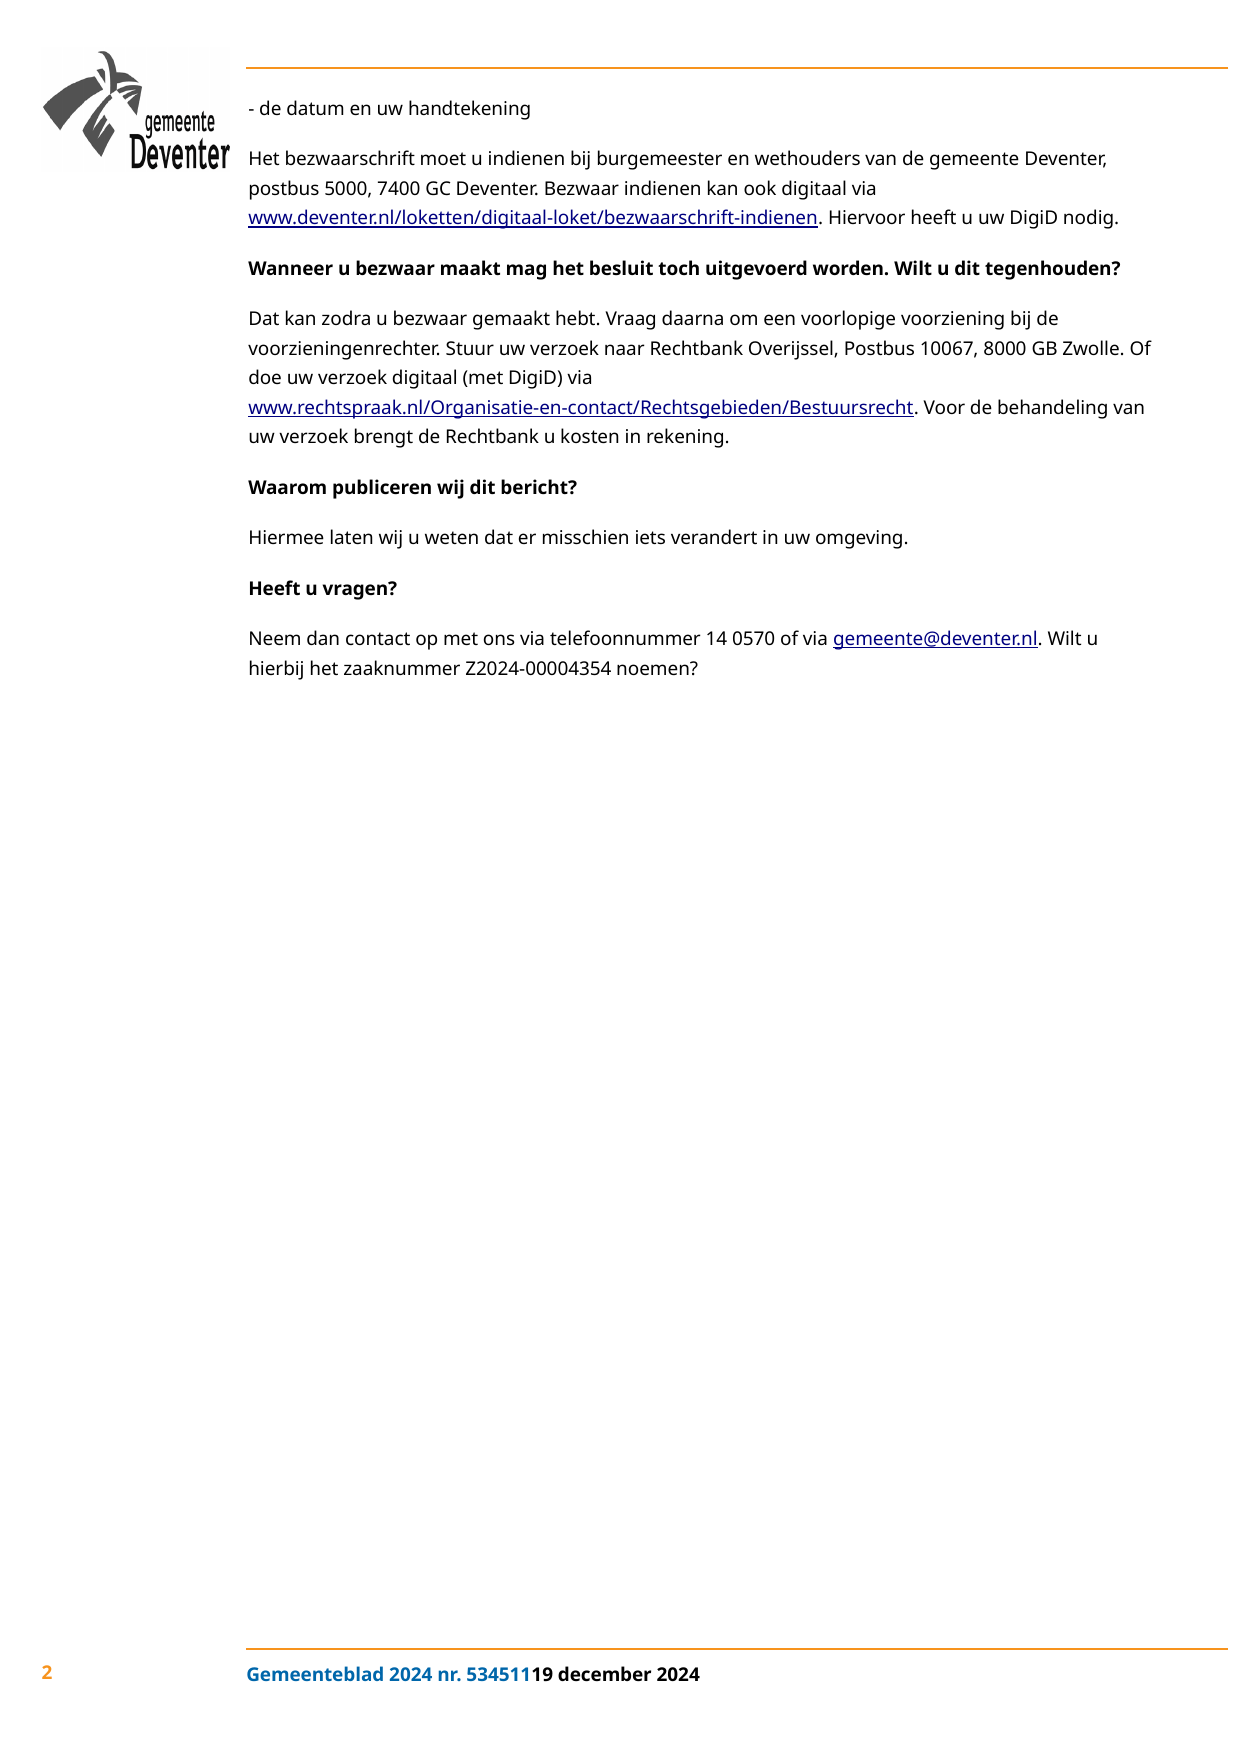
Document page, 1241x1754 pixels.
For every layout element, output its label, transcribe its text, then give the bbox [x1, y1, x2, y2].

text Hiermee laten wij u weten dat er misschien iets verandert in uw omgeving. [248, 524, 1152, 550]
text Neem dan contact op met ons via telefoonnummer 14 0570 of via gemeente@deventer.nl. Wilt u hierbij het zaaknummer Z2024-00004354 noemen? [248, 625, 1152, 681]
text Waarom publiceren wij dit bericht? [248, 474, 1152, 500]
text Heeft u vragen? [248, 575, 1152, 601]
text Het bezwaarschrift moet u indienen bij burgemeester en wethouders van de gemeente Deventer, postbus 5000, 7400 GC Deventer. Bezwaar indienen kan ook digitaal via www.deventer.nl/loketten/digitaal-loket/bezwaarschrift-indienen. Hiervoor heeft u uw DigiD nodig. [248, 145, 1152, 230]
picture [41, 47, 231, 172]
text - de datum en uw handtekening [248, 95, 1152, 121]
text Dat kan zodra u bezwaar gemaakt hebt. Vraag daarna om een voorlopige voorziening bij de voorzieningenrechter. Stuur uw verzoek naar Rechtbank Overijssel, Postbus 10067, 8000 GB Zwolle. Of doe uw verzoek digitaal (met DigiD) via www.rechtspraak.nl/Organisatie-en-contact/Rechtsgebieden/Bestuursrecht. Voor de behandeling van uw verzoek brengt de Rechtbank u kosten in rekening. [248, 305, 1152, 449]
text Wanneer u bezwaar maakt mag het besluit toch uitgevoerd worden. Wilt u dit tegenhouden? [248, 255, 1152, 281]
